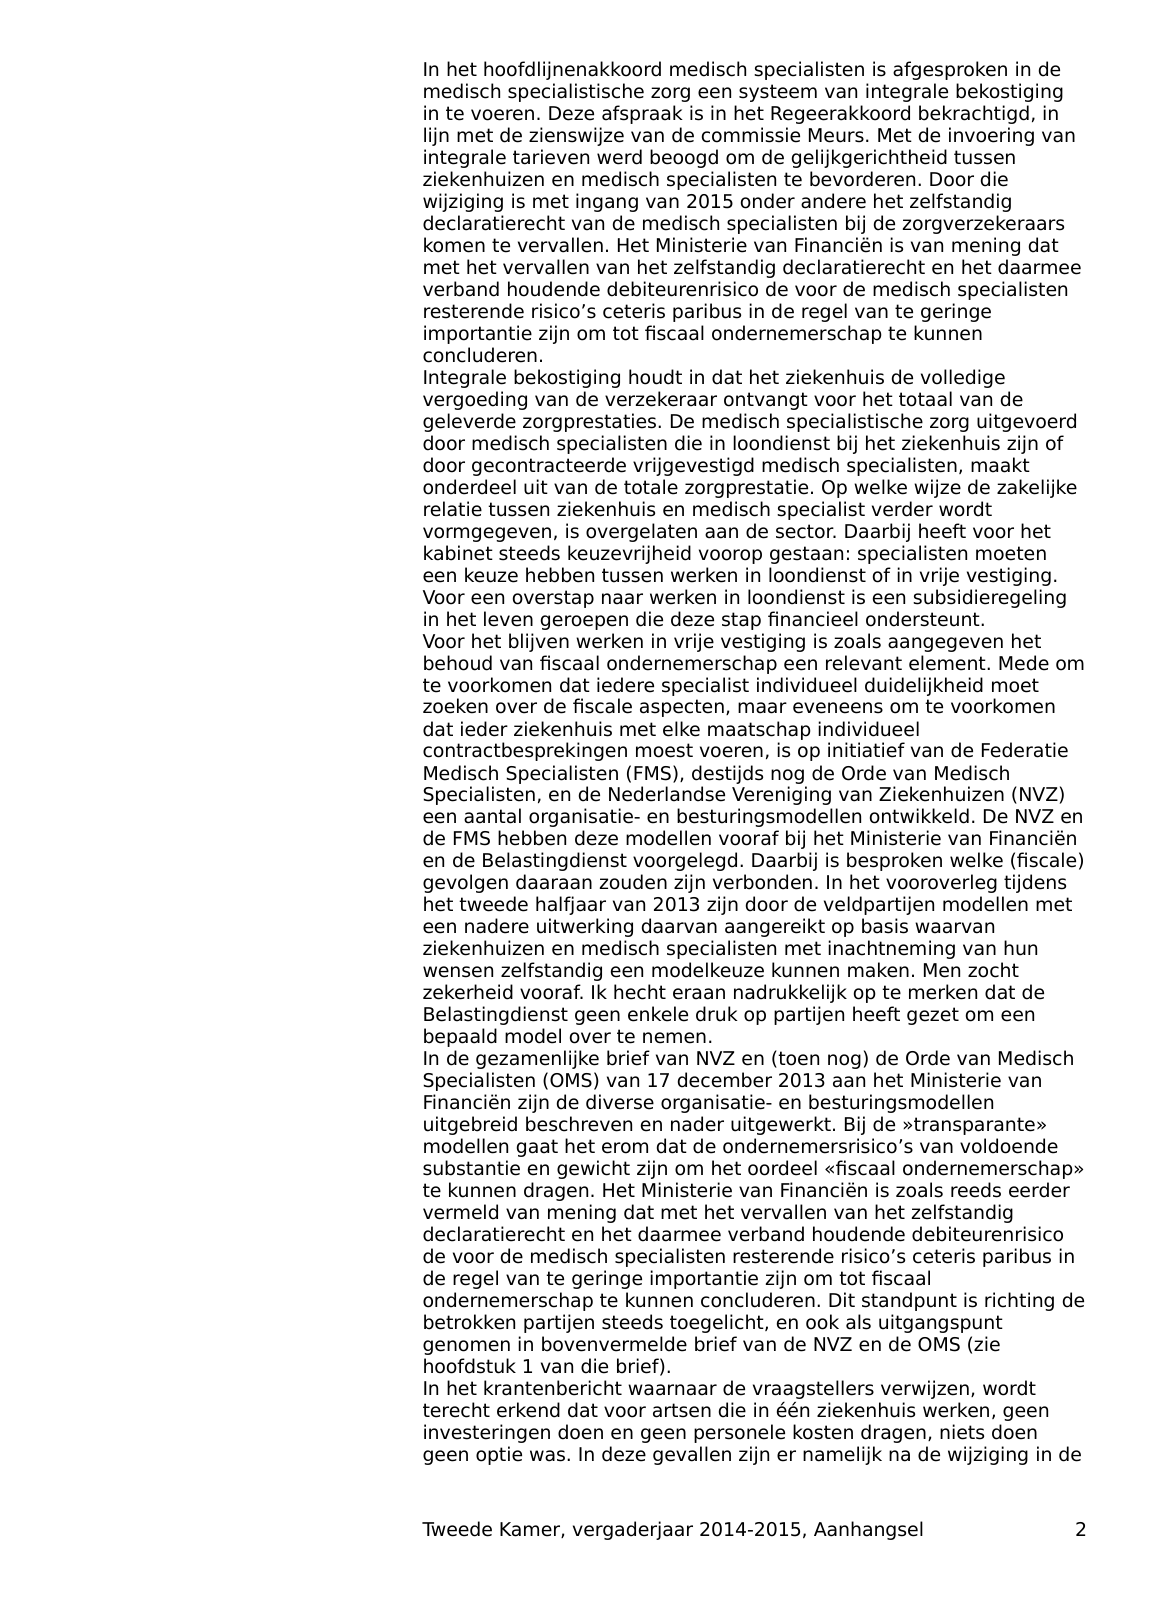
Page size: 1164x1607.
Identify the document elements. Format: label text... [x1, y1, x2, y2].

text In het hoofdlijnenakkoord medisch specialisten is afgesproken in de medisch specialistische zorg een systeem van integrale bekostiging in te voeren. Deze afspraak is in het Regeerakkoord bekrachtigd, in lijn met de zienswijze van de commissie Meurs. Met de invoering van integrale tarieven werd beoogd om de gelijkgerichtheid tussen ziekenhuizen en medisch specialisten te bevorderen. Door die wijziging is met ingang van 2015 onder andere het zelfstandig declaratierecht van de medisch specialisten bij de zorgverzekeraars komen te vervallen. Het Ministerie van Financiën is van mening dat met het vervallen van het zelfstandig declaratierecht en het daarmee verband houdende debiteurenrisico de voor de medisch specialisten resterende risico’s ceteris paribus in de regel van te geringe importantie zijn om tot fiscaal ondernemerschap te kunnen concluderen. [422, 59, 1087, 367]
text In de gezamenlijke brief van NVZ en (toen nog) de Orde van Medisch Specialisten (OMS) van 17 december 2013 aan het Ministerie van Financiën zijn de diverse organisatie- en besturingsmodellen uitgebreid beschreven en nader uitgewerkt. Bij de »transparante» modellen gaat het erom dat de ondernemersrisico’s van voldoende substantie en gewicht zijn om het oordeel «fiscaal ondernemerschap» te kunnen dragen. Het Ministerie van Financiën is zoals reeds eerder vermeld van mening dat met het vervallen van het zelfstandig declaratierecht en het daarmee verband houdende debiteurenrisico de voor de medisch specialisten resterende risico’s ceteris paribus in de regel van te geringe importantie zijn om tot fiscaal ondernemerschap te kunnen concluderen. Dit standpunt is richting de betrokken partijen steeds toegelicht, en ook als uitgangspunt genomen in bovenvermelde brief van de NVZ en de OMS (zie hoofdstuk 1 van die brief). [422, 1048, 1087, 1378]
text Integrale bekostiging houdt in dat het ziekenhuis de volledige vergoeding van de verzekeraar ontvangt voor het totaal van de geleverde zorgprestaties. De medisch specialistische zorg uitgevoerd door medisch specialisten die in loondienst bij het ziekenhuis zijn of door gecontracteerde vrijgevestigd medisch specialisten, maakt onderdeel uit van de totale zorgprestatie. Op welke wijze de zakelijke relatie tussen ziekenhuis en medisch specialist verder wordt vormgegeven, is overgelaten aan de sector. Daarbij heeft voor het kabinet steeds keuzevrijheid voorop gestaan: specialisten moeten een keuze hebben tussen werken in loondienst of in vrije vestiging. Voor een overstap naar werken in loondienst is een subsidieregeling in het leven geroepen die deze stap financieel ondersteunt. [422, 367, 1087, 631]
text In het krantenbericht waarnaar de vraagstellers verwijzen, wordt terecht erkend dat voor artsen die in één ziekenhuis werken, geen investeringen doen en geen personele kosten dragen, niets doen geen optie was. In deze gevallen zijn er namelijk na de wijziging in de [422, 1378, 1087, 1466]
text Voor het blijven werken in vrije vestiging is zoals aangegeven het behoud van fiscaal ondernemerschap een relevant element. Mede om te voorkomen dat iedere specialist individueel duidelijkheid moet zoeken over de fiscale aspecten, maar eveneens om te voorkomen dat ieder ziekenhuis met elke maatschap individueel contractbesprekingen moest voeren, is op initiatief van de Federatie Medisch Specialisten (FMS), destijds nog de Orde van Medisch Specialisten, en de Nederlandse Vereniging van Ziekenhuizen (NVZ) een aantal organisatie- en besturingsmodellen ontwikkeld. De NVZ en de FMS hebben deze modellen vooraf bij het Ministerie van Financiën en de Belastingdienst voorgelegd. Daarbij is besproken welke (fiscale) gevolgen daaraan zouden zijn verbonden. In het vooroverleg tijdens het tweede halfjaar van 2013 zijn door de veldpartijen modellen met een nadere uitwerking daarvan aangereikt op basis waarvan ziekenhuizen en medisch specialisten met inachtneming van hun wensen zelfstandig een modelkeuze kunnen maken. Men zocht zekerheid vooraf. Ik hecht eraan nadrukkelijk op te merken dat de Belastingdienst geen enkele druk op partijen heeft gezet om een bepaald model over te nemen. [422, 631, 1087, 1048]
